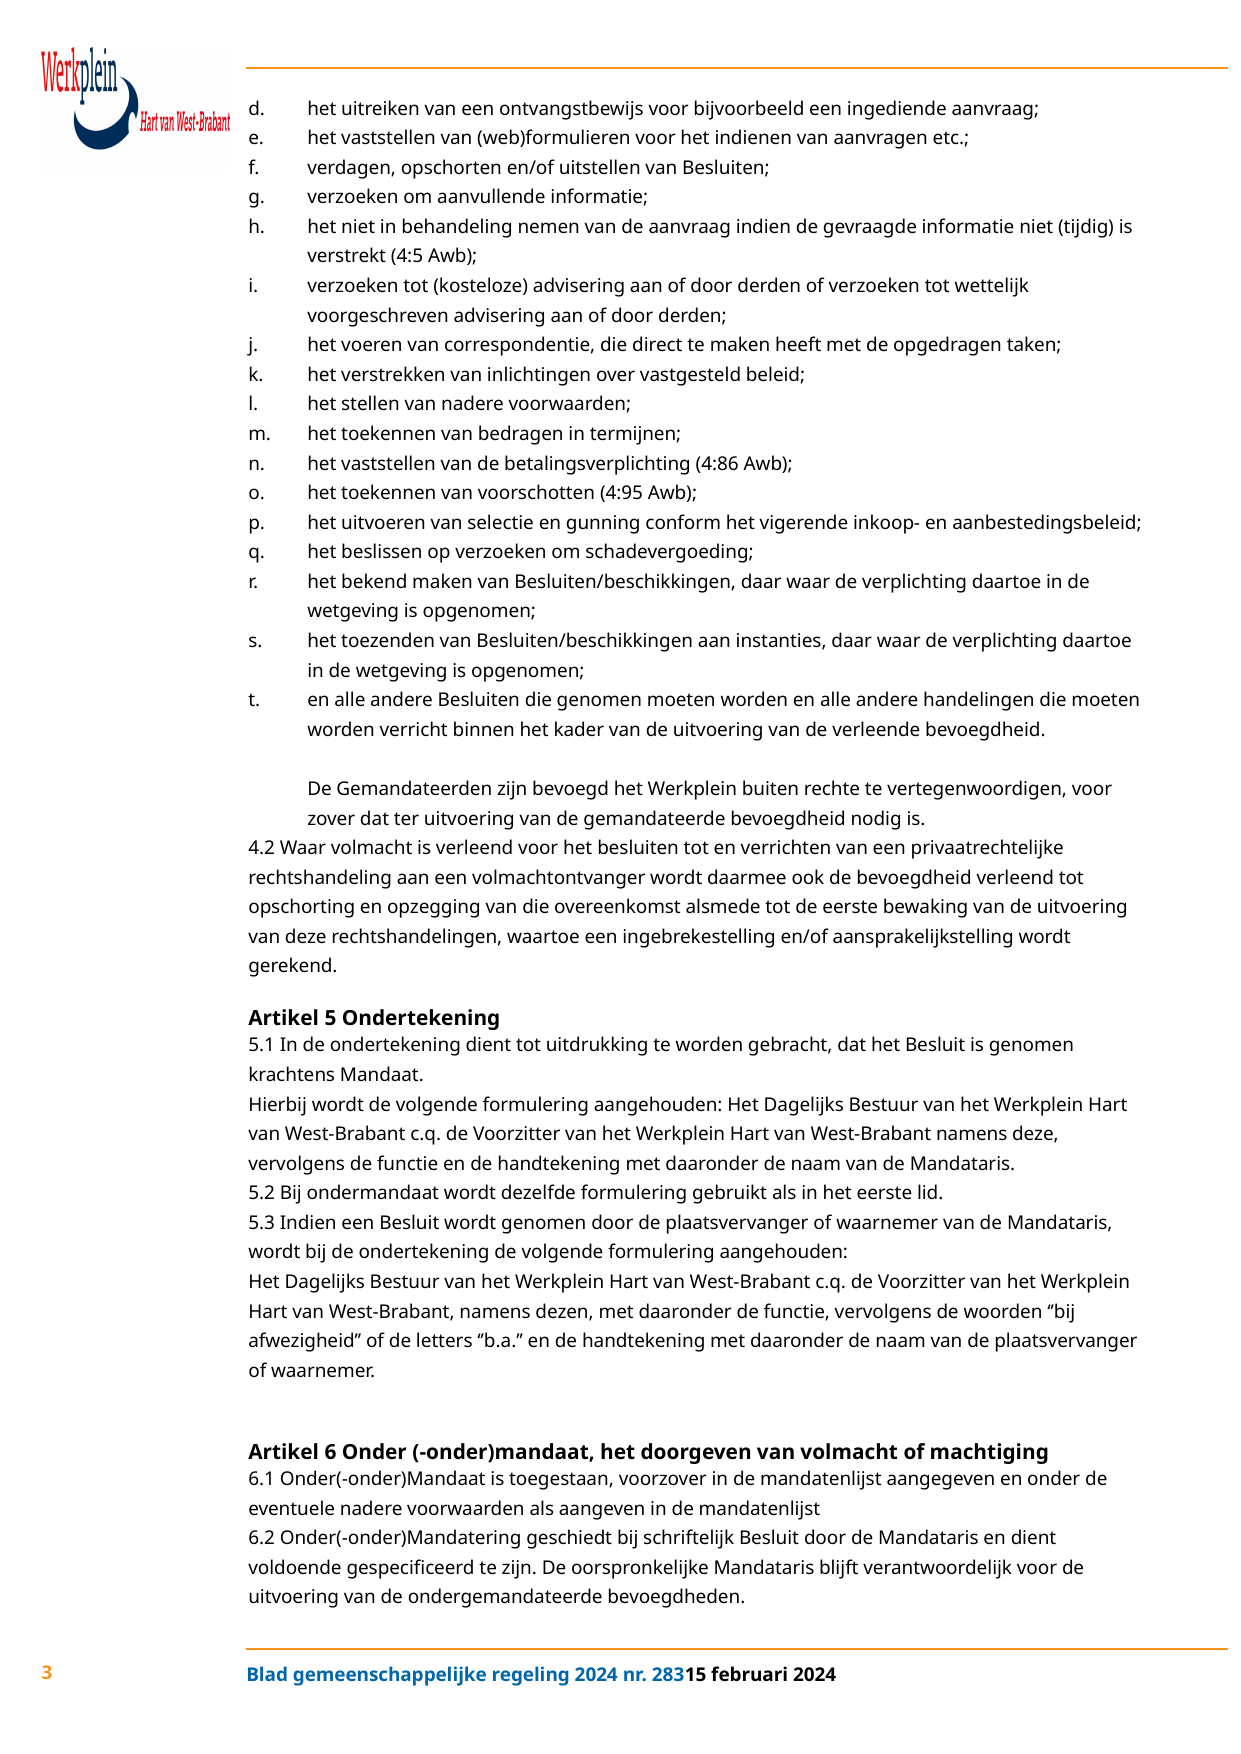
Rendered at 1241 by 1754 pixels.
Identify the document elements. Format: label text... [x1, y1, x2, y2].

list het voeren van correspondentie, die direct te maken heeft met de opgedragen taken; [248, 331, 1152, 357]
list het vaststellen van de betalingsverplichting (4:86 Awb); [248, 450, 1152, 476]
list het beslissen op verzoeken om schadevergoeding; [248, 538, 1152, 564]
list De Gemandateerden zijn bevoegd het Werkplein buiten rechte te vertegenwoordigen, voor zover dat ter uitvoering van de gemandateerde bevoegdheid nodig is. [248, 775, 1152, 831]
text 4.2 Waar volmacht is verleend voor het besluiten tot en verrichten van een privaatrechtelijke rechtshandeling aan een volmachtontvanger wordt daarmee ook de bevoegdheid verleend tot opschorting en opzegging van die overeenkomst alsmede tot de eerste bewaking van de uitvoering van deze rechtshandelingen, waartoe een ingebrekestelling en/of aansprakelijkstelling wordt gerekend. [248, 834, 1152, 978]
list het toekennen van bedragen in termijnen; [248, 420, 1152, 446]
text 6.2 Onder(-onder)Mandatering geschiedt bij schriftelijk Besluit door de Mandataris en dient voldoende gespecificeerd te zijn. De oorspronkelijke Mandataris blijft verantwoordelijk voor de uitvoering van de ondergemandateerde bevoegdheden. [248, 1524, 1152, 1609]
text Het Dagelijks Bestuur van het Werkplein Hart van West-Brabant c.q. de Voorzitter van het Werkplein Hart van West-Brabant, namens dezen, met daaronder de functie, vervolgens de woorden ‘’bij afwezigheid’’ of de letters ‘’b.a.’’ en de handtekening met daaronder de naam van de plaatsvervanger of waarnemer. [248, 1268, 1152, 1383]
text 5.2 Bij ondermandaat wordt dezelfde formulering gebruikt als in het eerste lid. [248, 1179, 1152, 1205]
list en alle andere Besluiten die genomen moeten worden en alle andere handelingen die moeten worden verricht binnen het kader van de uitvoering van de verleende bevoegdheid. [248, 686, 1152, 742]
list verzoeken tot (kosteloze) advisering aan of door derden of verzoeken tot wettelijk voorgeschreven advisering aan of door derden; [248, 272, 1152, 328]
list het bekend maken van Besluiten/beschikkingen, daar waar de verplichting daartoe in de wetgeving is opgenomen; [248, 568, 1152, 623]
list het toekennen van voorschotten (4:95 Awb); [248, 479, 1152, 505]
picture [41, 47, 231, 172]
text 5.1 In de ondertekening dient tot uitdrukking te worden gebracht, dat het Besluit is genomen krachtens Mandaat. [248, 1032, 1152, 1087]
list verzoeken om aanvullende informatie; [248, 183, 1152, 209]
list het uitreiken van een ontvangstbewijs voor bijvoorbeeld een ingediende aanvraag; [248, 95, 1152, 121]
list verdagen, opschorten en/of uitstellen van Besluiten; [248, 154, 1152, 180]
text 5.3 Indien een Besluit wordt genomen door de plaatsvervanger of waarnemer van de Mandataris, wordt bij de ondertekening de volgende formulering aangehouden: [248, 1209, 1152, 1264]
text Artikel 6 Onder (-onder)mandaat, het doorgeven van volmacht of machtiging [248, 1437, 1152, 1465]
list het niet in behandeling nemen van de aanvraag indien de gevraagde informatie niet (tijdig) is verstrekt (4:5 Awb); [248, 213, 1152, 268]
text Hierbij wordt de volgende formulering aangehouden: Het Dagelijks Bestuur van het Werkplein Hart van West-Brabant c.q. de Voorzitter van het Werkplein Hart van West-Brabant namens deze, vervolgens de functie en de handtekening met daaronder de naam van de Mandataris. [248, 1091, 1152, 1176]
text 6.1 Onder(-onder)Mandaat is toegestaan, voorzover in de mandatenlijst aangegeven en onder de eventuele nadere voorwaarden als aangeven in de mandatenlijst [248, 1465, 1152, 1521]
list het toezenden van Besluiten/beschikkingen aan instanties, daar waar de verplichting daartoe in de wetgeving is opgenomen; [248, 627, 1152, 683]
list het stellen van nadere voorwaarden; [248, 391, 1152, 416]
text Artikel 5 Ondertekening [248, 1003, 1152, 1032]
list het uitvoeren van selectie en gunning conform het vigerende inkoop- en aanbestedingsbeleid; [248, 509, 1152, 535]
list het verstrekken van inlichtingen over vastgesteld beleid; [248, 361, 1152, 387]
list het vaststellen van (web)formulieren voor het indienen van aanvragen etc.; [248, 124, 1152, 150]
